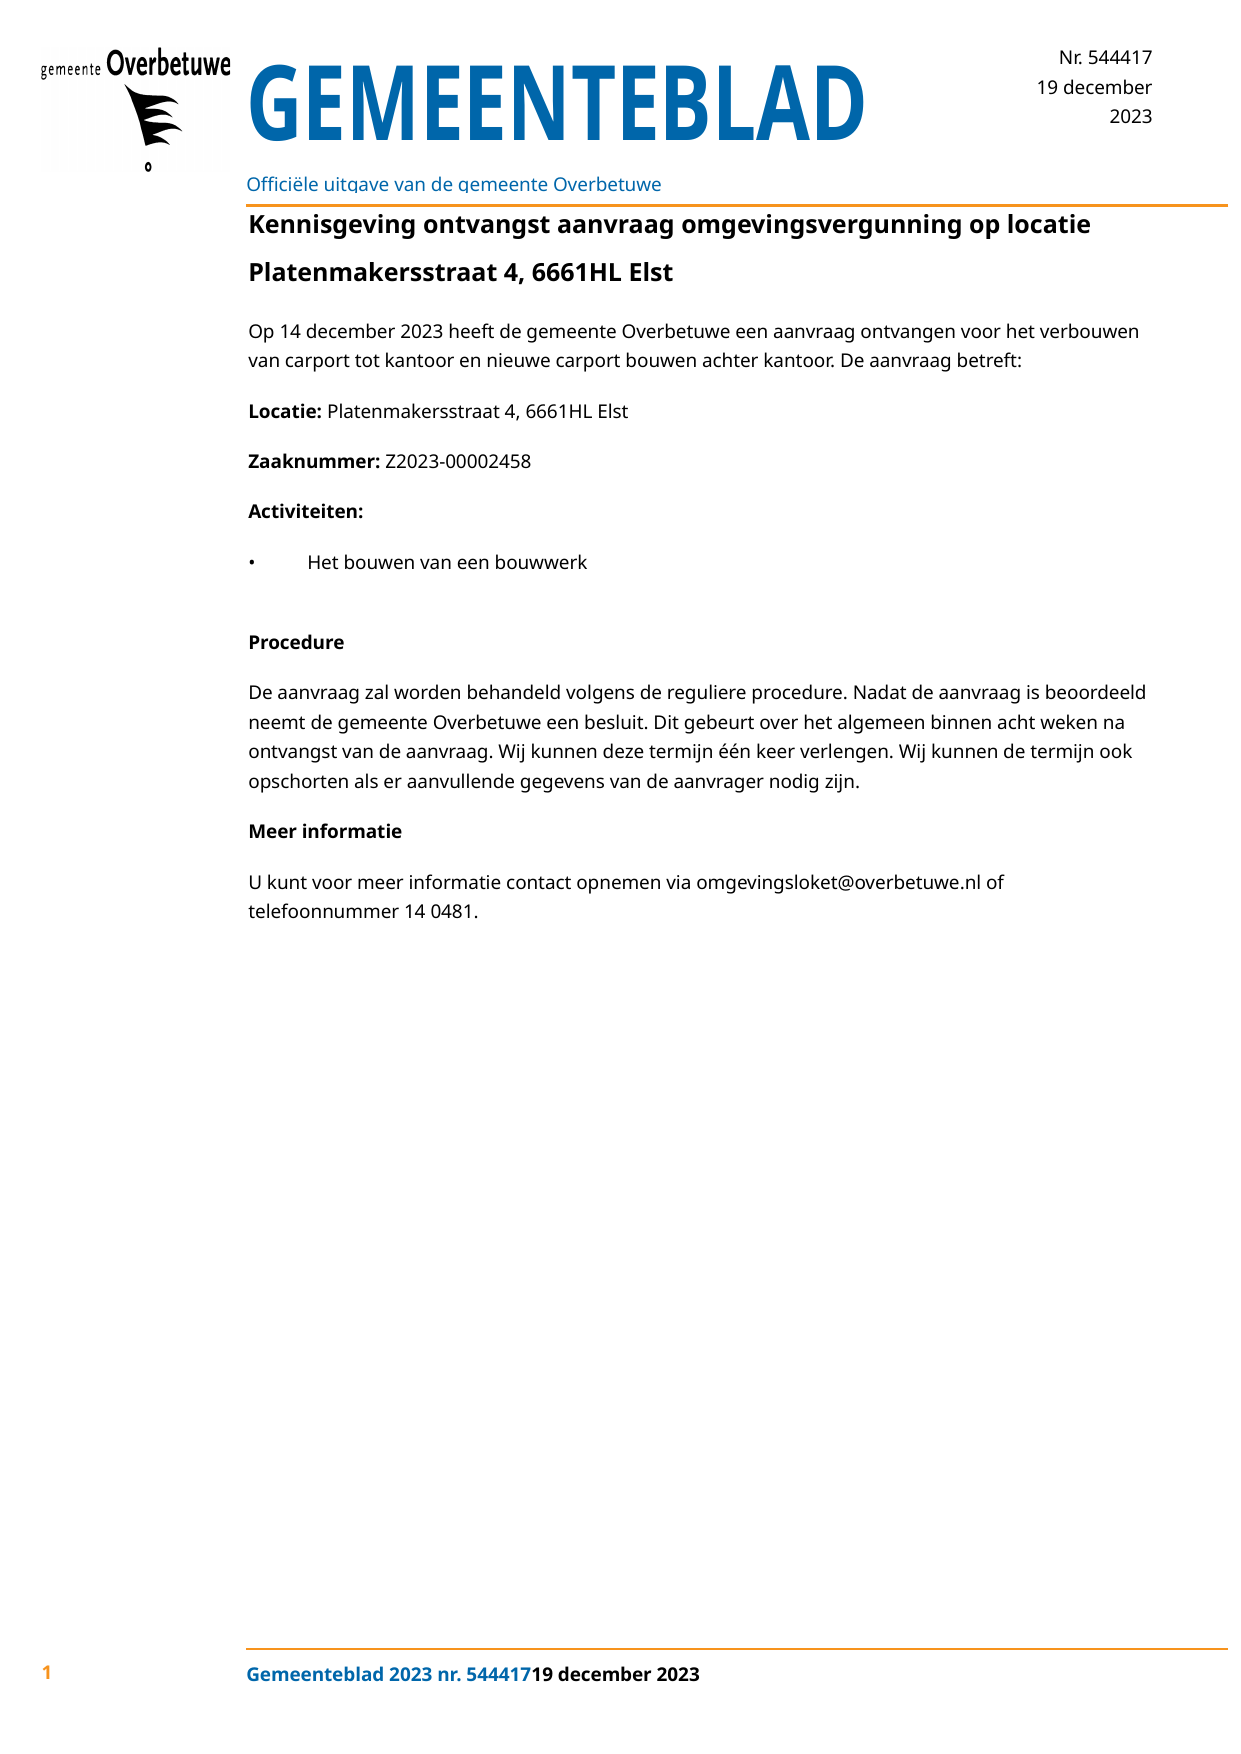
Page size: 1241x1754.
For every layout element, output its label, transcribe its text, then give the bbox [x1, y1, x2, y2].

text De aanvraag zal worden behandeld volgens de reguliere procedure. Nadat de aanvraag is beoordeeld neemt de gemeente Overbetuwe een besluit. Dit gebeurt over het algemeen binnen acht weken na ontvangst van de aanvraag. Wij kunnen deze termijn één keer verlengen. Wij kunnen de termijn ook opschorten als er aanvullende gegevens van de aanvrager nodig zijn. [248, 679, 1152, 794]
text U kunt voor meer informatie contact opnemen via omgevingsloket@overbetuwe.nl of telefoonnummer 14 0481. [248, 869, 1152, 924]
text Zaaknummer: Z2023-00002458 [248, 448, 1152, 474]
text Kennisgeving ontvangst aanvraag omgevingsvergunning op locatie Platenmakersstraat 4, 6661HL Elst [248, 207, 1152, 288]
text Meer informatie [248, 819, 1152, 844]
text Activiteiten: [248, 499, 1152, 524]
text Op 14 december 2023 heeft de gemeente Overbetuwe een aanvraag ontvangen voor het verbouwen van carport tot kantoor en nieuwe carport bouwen achter kantoor. De aanvraag betreft: [248, 318, 1152, 373]
list Het bouwen van een bouwwerk [248, 549, 1152, 575]
text Locatie: Platenmakersstraat 4, 6661HL Elst [248, 398, 1152, 424]
text Procedure [248, 629, 1152, 655]
picture [41, 47, 231, 172]
